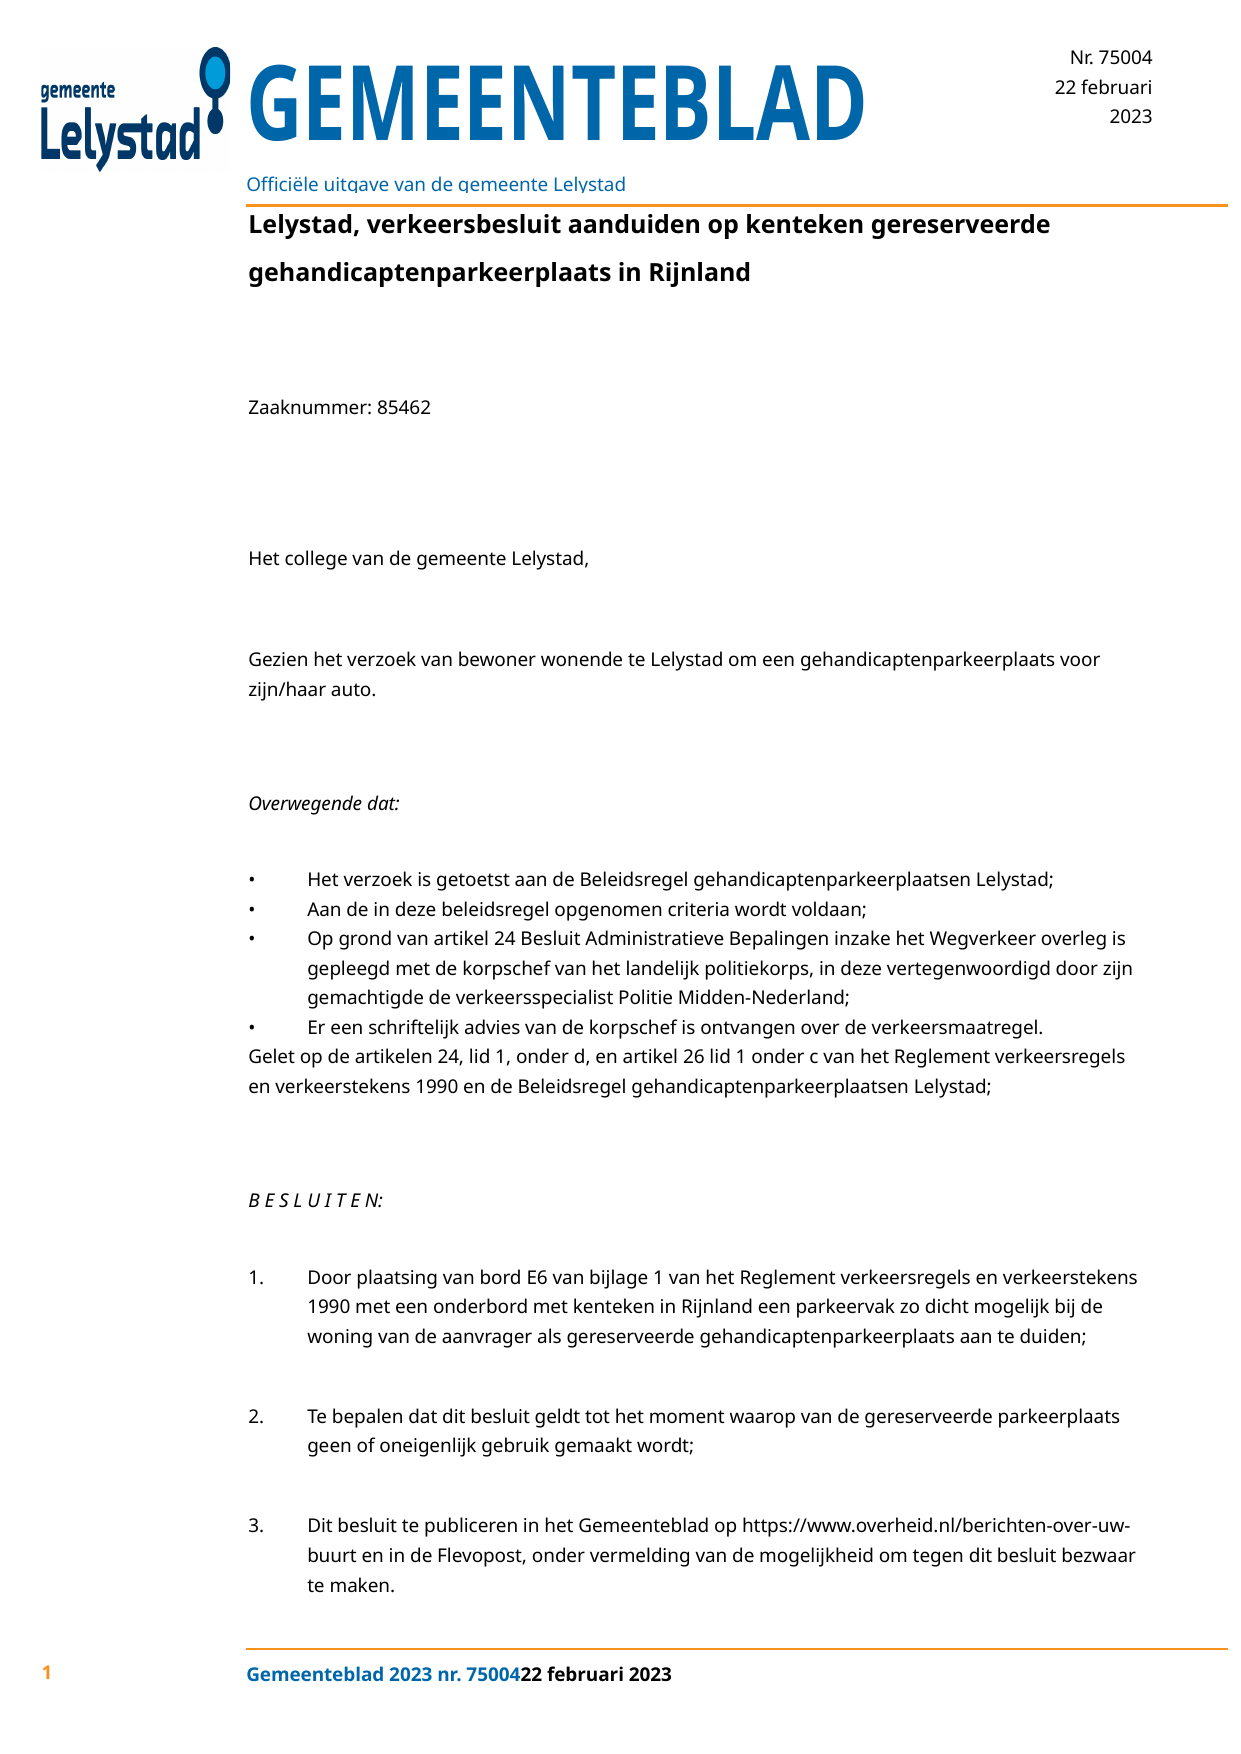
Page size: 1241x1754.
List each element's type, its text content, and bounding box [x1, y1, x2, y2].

list Door plaatsing van bord E6 van bijlage 1 van het Reglement verkeersregels en verkeerstekens 1990 met een onderbord met kenteken in Rijnland een parkeervak zo dicht mogelijk bij de woning van de aanvrager als gereserveerde gehandicaptenparkeerplaats aan te duiden; [248, 1264, 1152, 1349]
text Zaaknummer: 85462 [248, 394, 1152, 420]
list Er een schriftelijk advies van de korpschef is ontvangen over de verkeersmaatregel. [248, 1014, 1152, 1040]
list Dit besluit te publiceren in het Gemeenteblad op https://www.overheid.nl/berichten-over-uw-buurt en in de Flevopost, onder vermelding van de mogelijkheid om tegen dit besluit bezwaar te maken. [248, 1513, 1152, 1597]
list Het verzoek is getoetst aan de Beleidsregel gehandicaptenparkeerplaatsen Lelystad; [248, 866, 1152, 892]
text Gelet op de artikelen 24, lid 1, onder d, en artikel 26 lid 1 onder c van het Reglement verkeersregels en verkeerstekens 1990 en de Beleidsregel gehandicaptenparkeerplaatsen Lelystad; [248, 1044, 1152, 1099]
list Te bepalen dat dit besluit geldt tot het moment waarop van de gereserveerde parkeerplaats geen of oneigenlijk gebruik gemaakt wordt; [248, 1403, 1152, 1458]
text B E S L U I T E N: [248, 1188, 1152, 1213]
picture [41, 47, 231, 172]
list Aan de in deze beleidsregel opgenomen criteria wordt voldaan; [248, 896, 1152, 922]
text Lelystad, verkeersbesluit aanduiden op kenteken gereserveerde gehandicaptenparkeerplaats in Rijnland [248, 207, 1152, 288]
list Op grond van artikel 24 Besluit Administratieve Bepalingen inzake het Wegverkeer overleg is gepleegd met de korpschef van het landelijk politiekorps, in deze vertegenwoordigd door zijn gemachtigde de verkeersspecialist Politie Midden-Nederland; [248, 925, 1152, 1010]
text Overwegende dat: [248, 790, 1152, 816]
text Het college van de gemeente Lelystad, [248, 545, 1152, 571]
text Gezien het verzoek van bewoner wonende te Lelystad om een gehandicaptenparkeerplaats voor zijn/haar auto. [248, 646, 1152, 701]
